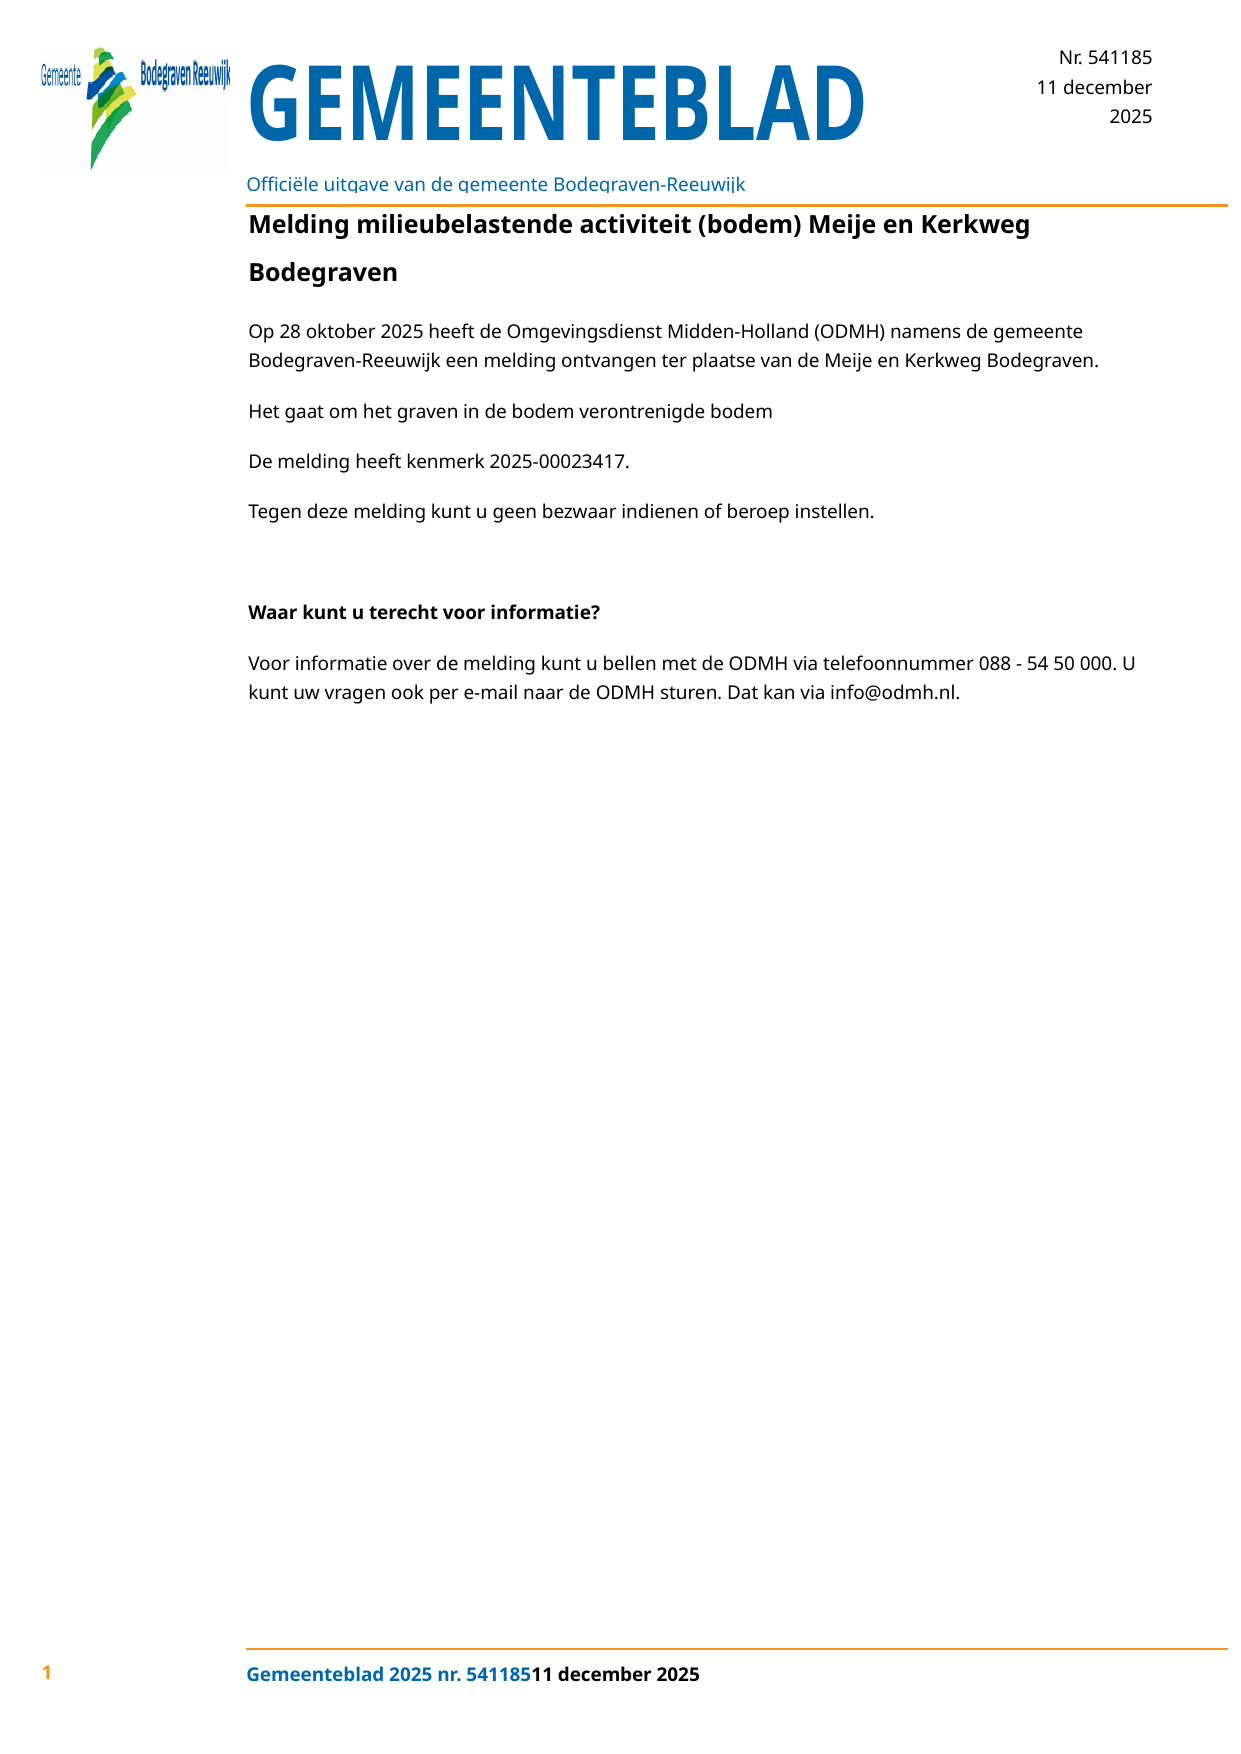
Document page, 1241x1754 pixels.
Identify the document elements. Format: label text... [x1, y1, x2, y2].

text Waar kunt u terecht voor informatie? [248, 599, 1152, 625]
text Melding milieubelastende activiteit (bodem) Meije en Kerkweg Bodegraven [248, 207, 1152, 288]
text Tegen deze melding kunt u geen bezwaar indienen of beroep instellen. [248, 499, 1152, 524]
picture [41, 47, 231, 172]
text Voor informatie over de melding kunt u bellen met de ODMH via telefoonnummer 088 - 54 50 000. U kunt uw vragen ook per e-mail naar de ODMH sturen. Dat kan via info@odmh.nl. [248, 650, 1152, 705]
text Op 28 oktober 2025 heeft de Omgevingsdienst Midden-Holland (ODMH) namens de gemeente Bodegraven-Reeuwijk een melding ontvangen ter plaatse van de Meije en Kerkweg Bodegraven. [248, 318, 1152, 373]
text De melding heeft kenmerk 2025-00023417. [248, 448, 1152, 474]
text Het gaat om het graven in de bodem verontrenigde bodem [248, 398, 1152, 424]
